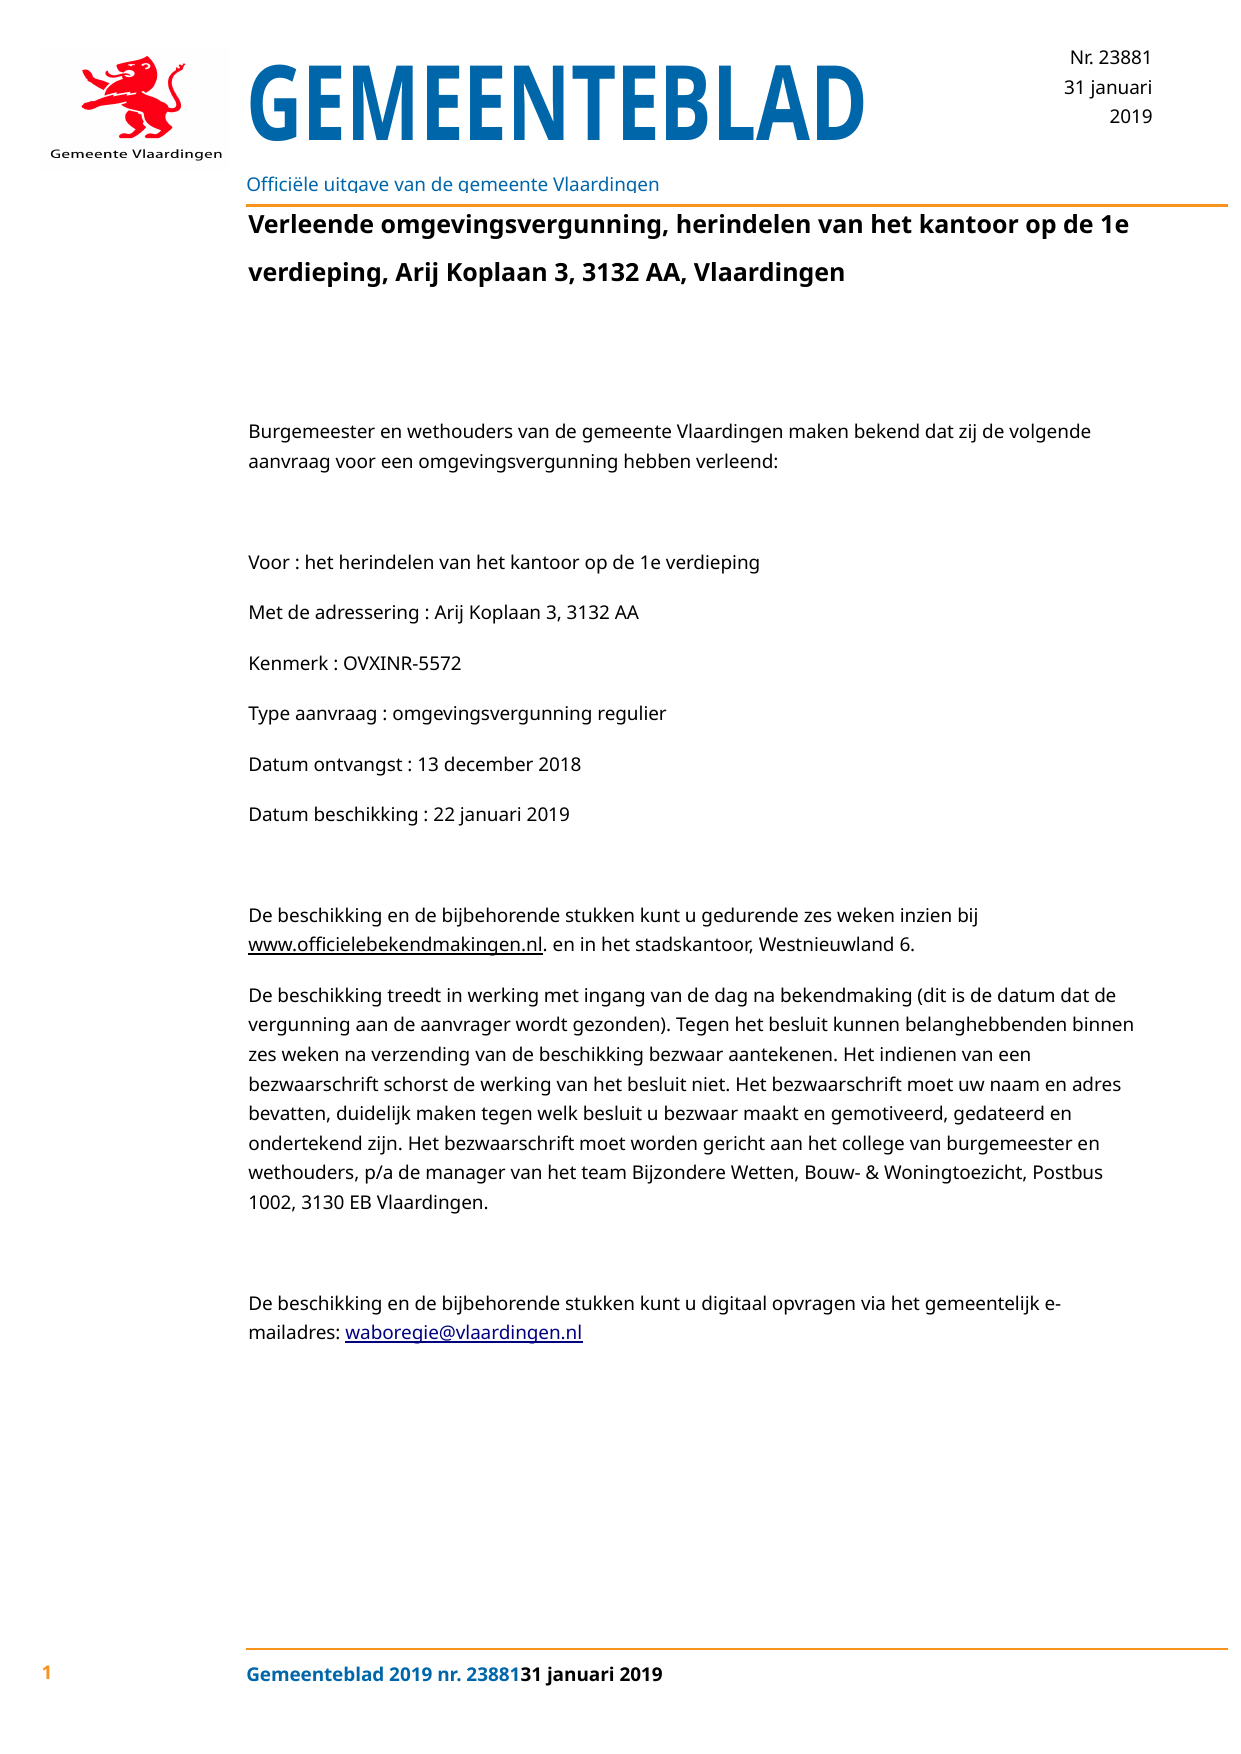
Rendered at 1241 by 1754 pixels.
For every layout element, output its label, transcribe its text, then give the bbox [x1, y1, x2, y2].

text Kenmerk : OVXINR-5572 [248, 650, 1152, 676]
text Verleende omgevingsvergunning, herindelen van het kantoor op de 1e verdieping, Arij Koplaan 3, 3132 AA, Vlaardingen [248, 207, 1152, 288]
text De beschikking treedt in werking met ingang van de dag na bekendmaking (dit is de datum dat de vergunning aan de aanvrager wordt gezonden). Tegen het besluit kunnen belanghebbenden binnen zes weken na verzending van de beschikking bezwaar aantekenen. Het indienen van een bezwaarschrift schorst de werking van het besluit niet. Het bezwaarschrift moet uw naam en adres bevatten, duidelijk maken tegen welk besluit u bezwaar maakt en gemotiveerd, gedateerd en ondertekend zijn. Het bezwaarschrift moet worden gericht aan het college van burgemeester en wethouders, p/a de manager van het team Bijzondere Wetten, Bouw- & Woningtoezicht, Postbus 1002, 3130 EB Vlaardingen. [248, 982, 1152, 1215]
text Datum beschikking : 22 januari 2019 [248, 801, 1152, 827]
picture [41, 47, 231, 172]
text Type aanvraag : omgevingsvergunning regulier [248, 700, 1152, 726]
text Voor : het herindelen van het kantoor op de 1e verdieping [248, 549, 1152, 575]
text Burgemeester en wethouders van de gemeente Vlaardingen maken bekend dat zij de volgende aanvraag voor een omgevingsvergunning hebben verleend: [248, 419, 1152, 474]
text De beschikking en de bijbehorende stukken kunt u gedurende zes weken inzien bij www.officielebekendmakingen.nl. en in het stadskantoor, Westnieuwland 6. [248, 902, 1152, 957]
text De beschikking en de bijbehorende stukken kunt u digitaal opvragen via het gemeentelijk e-mailadres: waboregie@vlaardingen.nl [248, 1290, 1152, 1345]
text Datum ontvangst : 13 december 2018 [248, 751, 1152, 777]
text Met de adressering : Arij Koplaan 3, 3132 AA [248, 599, 1152, 625]
